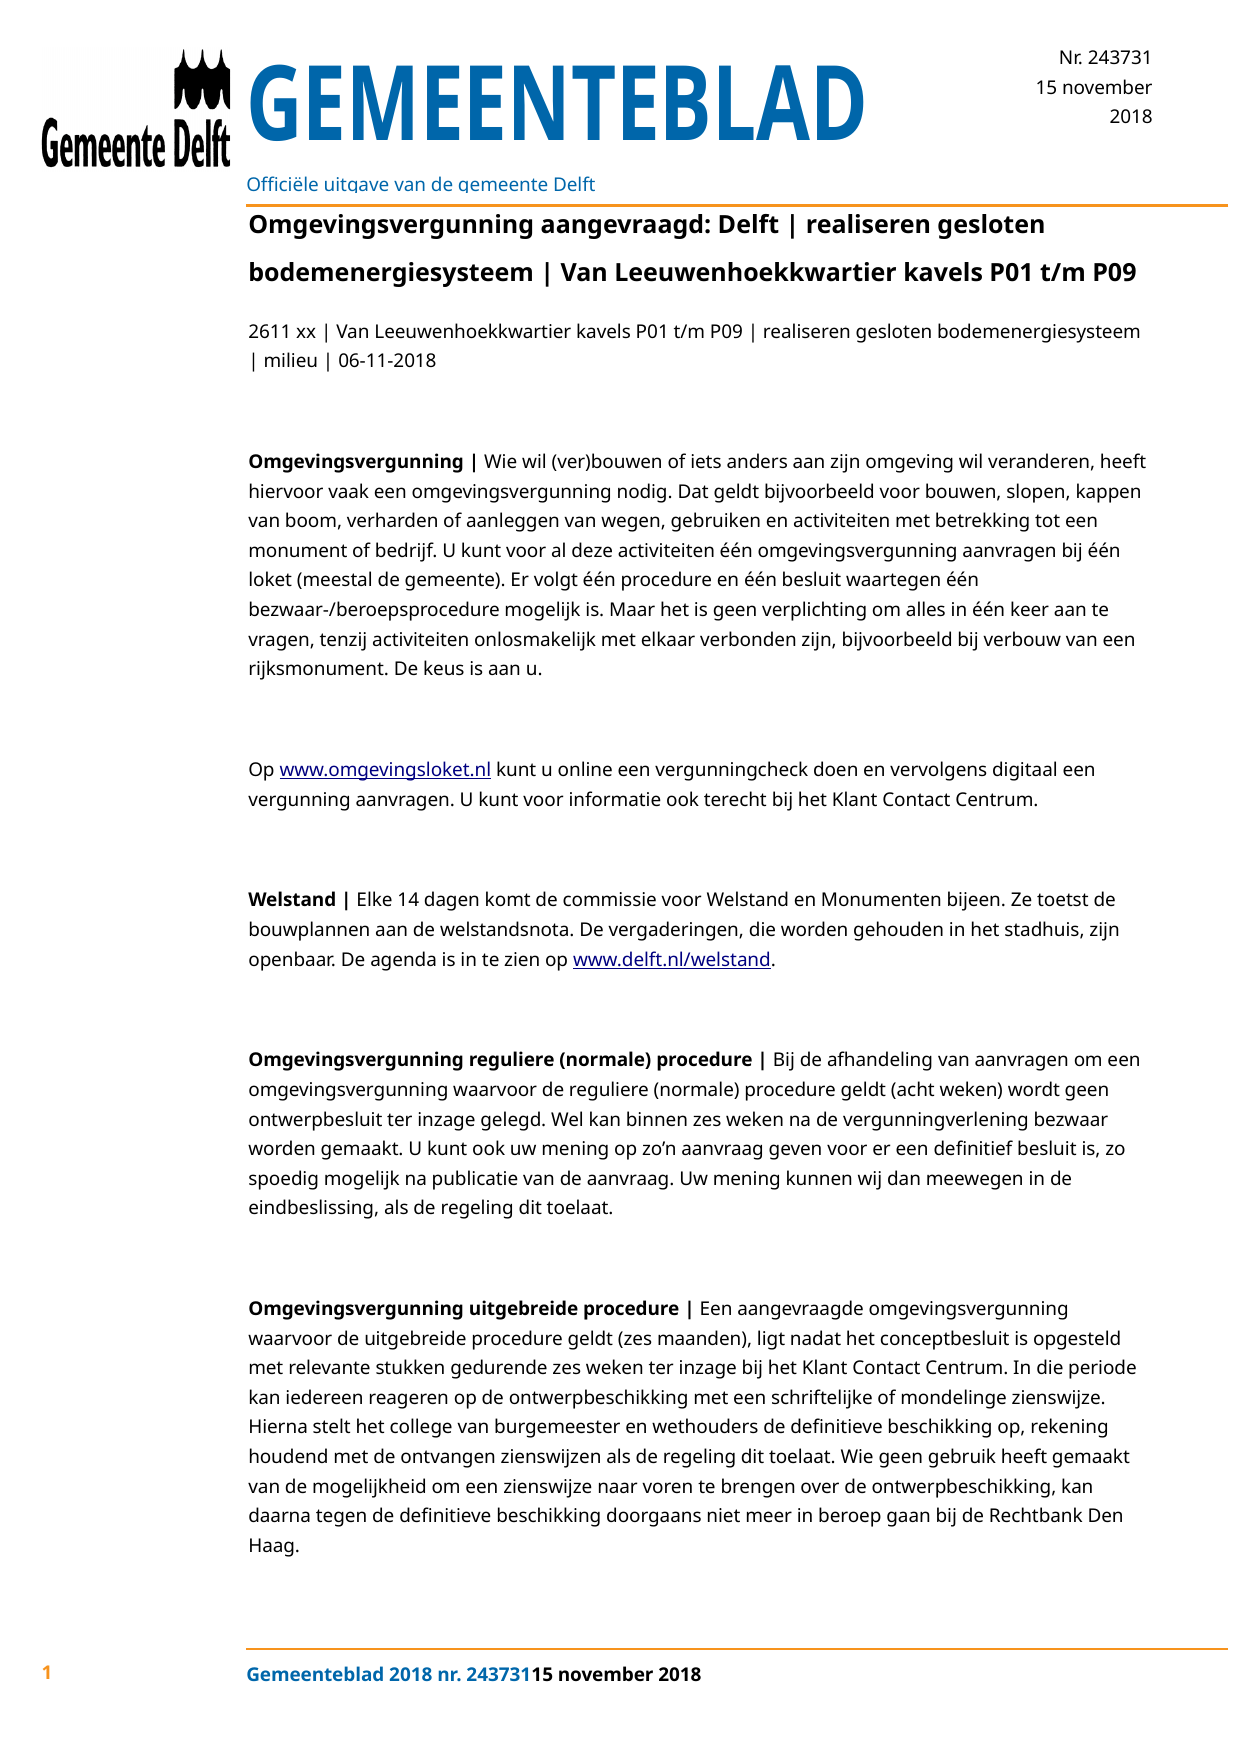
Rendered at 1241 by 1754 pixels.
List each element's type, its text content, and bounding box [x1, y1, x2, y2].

text Welstand | Elke 14 dagen komt de commissie voor Welstand en Monumenten bijeen. Ze toetst de bouwplannen aan de welstandsnota. De vergaderingen, die worden gehouden in het stadhuis, zijn openbaar. De agenda is in te zien op www.delft.nl/welstand. [248, 887, 1152, 972]
text Op www.omgevingsloket.nl kunt u online een vergunningcheck doen en vervolgens digitaal een vergunning aanvragen. U kunt voor informatie ook terecht bij het Klant Contact Centrum. [248, 756, 1152, 812]
text Omgevingsvergunning | Wie wil (ver)bouwen of iets anders aan zijn omgeving wil veranderen, heeft hiervoor vaak een omgevingsvergunning nodig. Dat geldt bijvoorbeeld voor bouwen, slopen, kappen van boom, verharden of aanleggen van wegen, gebruiken en activiteiten met betrekking tot een monument of bedrijf. U kunt voor al deze activiteiten één omgevingsvergunning aanvragen bij één loket (meestal de gemeente). Er volgt één procedure en één besluit waartegen één bezwaar-/beroepsprocedure mogelijk is. Maar het is geen verplichting om alles in één keer aan te vragen, tenzij activiteiten onlosmakelijk met elkaar verbonden zijn, bijvoorbeeld bij verbouw van een rijksmonument. De keus is aan u. [248, 448, 1152, 681]
text Omgevingsvergunning aangevraagd: Delft | realiseren gesloten bodemenergiesysteem | Van Leeuwenhoekkwartier kavels P01 t/m P09 [248, 207, 1152, 288]
text Omgevingsvergunning uitgebreide procedure | Een aangevraagde omgevingsvergunning waarvoor de uitgebreide procedure geldt (zes maanden), ligt nadat het conceptbesluit is opgesteld met relevante stukken gedurende zes weken ter inzage bij het Klant Contact Centrum. In die periode kan iedereen reageren op de ontwerpbeschikking met een schriftelijke of mondelinge zienswijze. Hierna stelt het college van burgemeester en wethouders de definitieve beschikking op, rekening houdend met de ontvangen zienswijzen als de regeling dit toelaat. Wie geen gebruik heeft gemaakt van de mogelijkheid om een zienswijze naar voren te brengen over de ontwerpbeschikking, kan daarna tegen de definitieve beschikking doorgaans niet meer in beroep gaan bij de Rechtbank Den Haag. [248, 1295, 1152, 1558]
text Omgevingsvergunning reguliere (normale) procedure | Bij de afhandeling van aanvragen om een omgevingsvergunning waarvoor de reguliere (normale) procedure geldt (acht weken) wordt geen ontwerpbesluit ter inzage gelegd. Wel kan binnen zes weken na de vergunningverlening bezwaar worden gemaakt. U kunt ook uw mening op zo’n aanvraag geven voor er een definitief besluit is, zo spoedig mogelijk na publicatie van de aanvraag. Uw mening kunnen wij dan meewegen in de eindbeslissing, als de regeling dit toelaat. [248, 1047, 1152, 1220]
picture [41, 47, 231, 172]
text 2611 xx | Van Leeuwenhoekkwartier kavels P01 t/m P09 | realiseren gesloten bodemenergiesysteem | milieu | 06-11-2018 [248, 318, 1152, 373]
